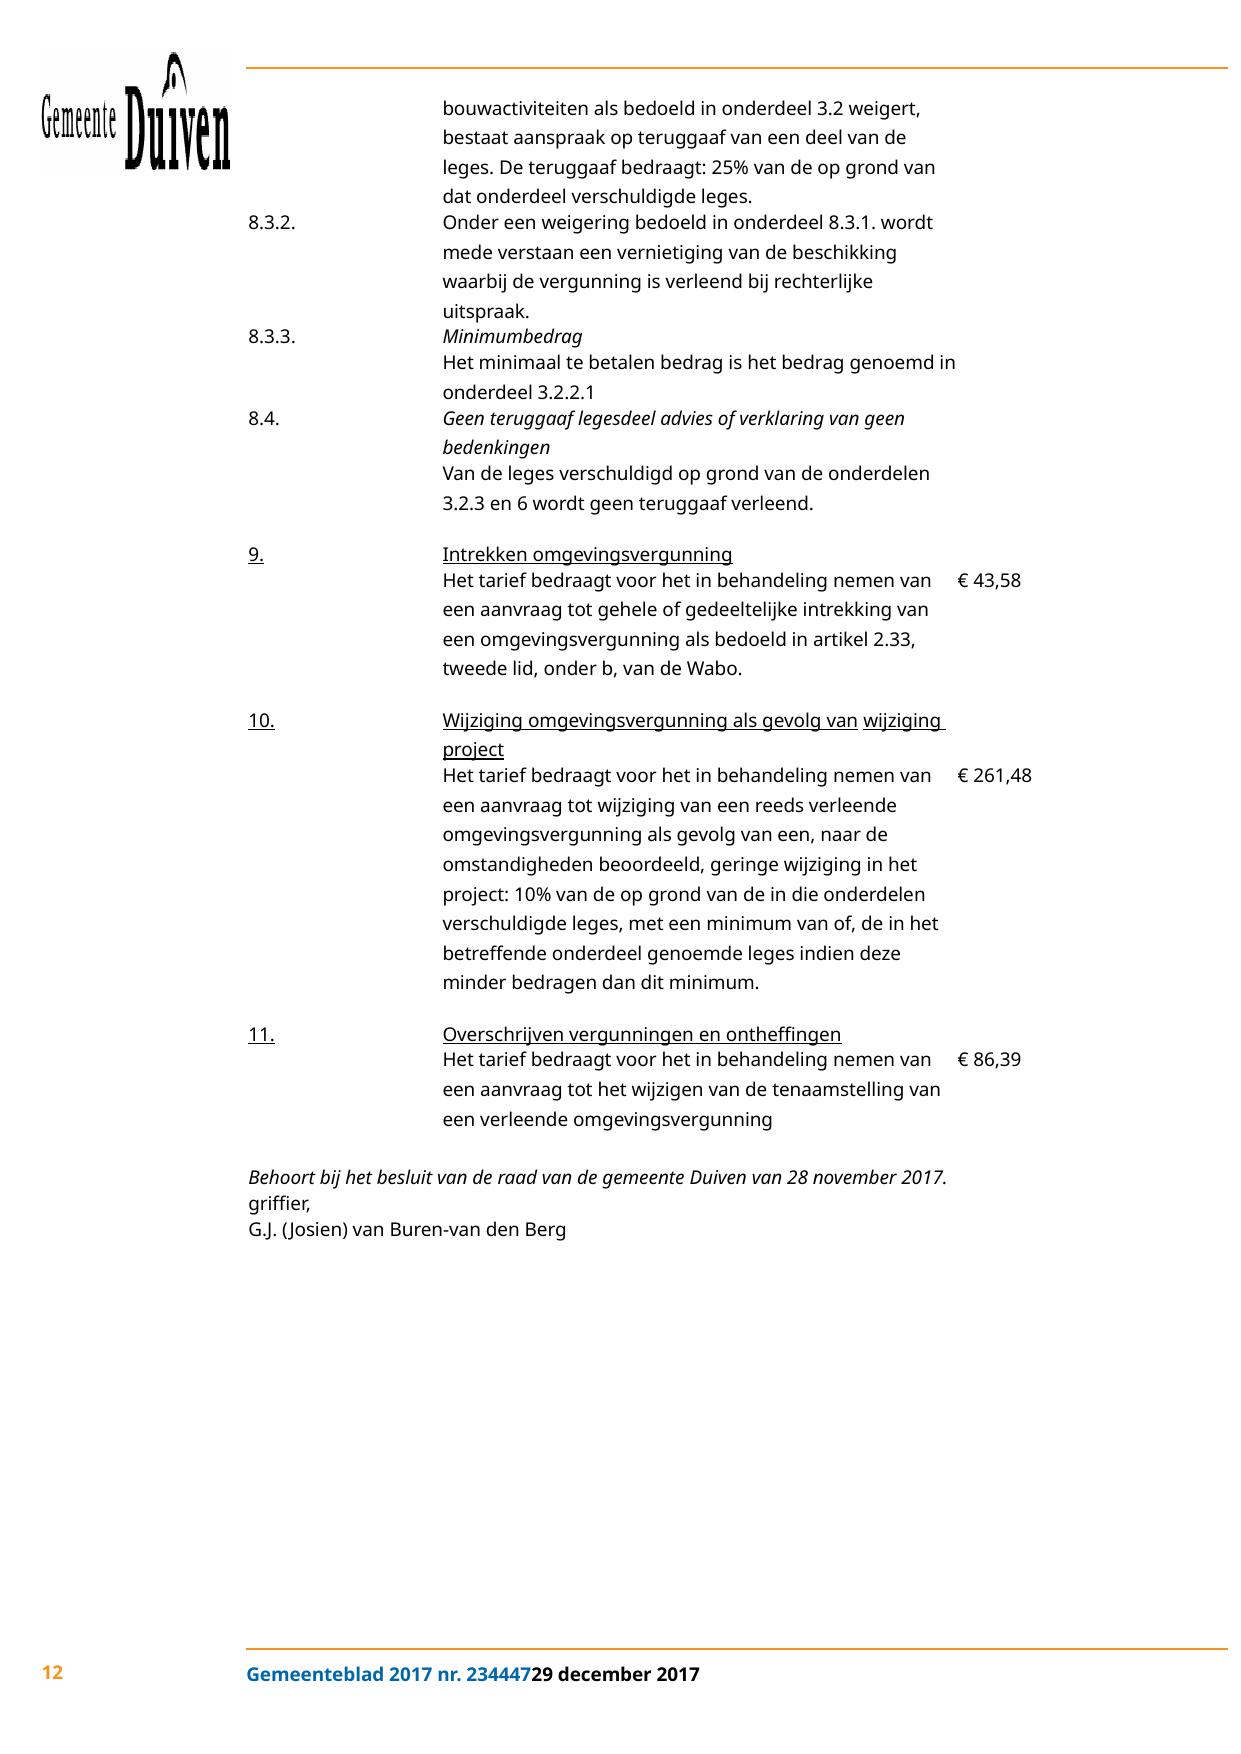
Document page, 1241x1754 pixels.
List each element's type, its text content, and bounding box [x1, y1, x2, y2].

table_cell [958, 515, 1152, 541]
table_cell [958, 995, 1152, 1021]
text Behoort bij het besluit van de raad van de gemeente Duiven van 28 november 2017. [248, 1164, 1152, 1190]
table_cell 11. [248, 1021, 442, 1047]
table_cell [248, 515, 442, 541]
table_cell [958, 95, 1152, 209]
table_cell Wijziging omgevingsvergunning als gevolg van wijziging project [442, 707, 957, 762]
table_cell Onder een weigering bedoeld in onderdeel 8.3.1. wordt mede verstaan een vernietiging van de beschikking waarbij de vergunning is verleend bij rechterlijke uitspraak. [442, 209, 957, 324]
table_cell 8.3.3. [248, 324, 442, 349]
table_cell [958, 324, 1152, 349]
table_cell Intrekken omgevingsvergunning [442, 541, 957, 567]
table_cell Geen teruggaaf legesdeel advies of verklaring van geen bedenkingen [442, 405, 957, 460]
table_cell [958, 460, 1152, 515]
table_cell [958, 350, 1152, 405]
table_cell € 86,39 [958, 1047, 1152, 1132]
table_cell [248, 567, 442, 681]
table_cell [442, 995, 957, 1021]
table_cell Het tarief bedraagt voor het in behandeling nemen van een aanvraag tot gehele of gedeeltelijke intrekking van een omgevingsvergunning als bedoeld in artikel 2.33, tweede lid, onder b, van de Wabo. [442, 567, 957, 681]
table_cell Het tarief bedraagt voor het in behandeling nemen van een aanvraag tot wijziging van een reeds verleende omgevingsvergunning als gevolg van een, naar de omstandigheden beoordeeld, geringe wijziging in het project: 10% van de op grond van de in die onderdelen verschuldigde leges, met een minimum van of, de in het betreffende onderdeel genoemde leges indien deze minder bedragen dan dit minimum. [442, 763, 957, 995]
table_cell [442, 681, 957, 707]
table_cell 9. [248, 541, 442, 567]
table_cell [248, 95, 442, 209]
text G.J. (Josien) van Buren-van den Berg [248, 1216, 1152, 1242]
table_cell [248, 460, 442, 515]
table_cell [442, 515, 957, 541]
table_cell [958, 681, 1152, 707]
table_cell [248, 681, 442, 707]
table_cell [958, 209, 1152, 324]
table_cell [248, 995, 442, 1021]
table_cell 8.3.2. [248, 209, 442, 324]
table_cell [248, 1047, 442, 1132]
picture [41, 47, 231, 172]
table_cell [958, 707, 1152, 762]
table_cell 10. [248, 707, 442, 762]
table_cell Van de leges verschuldigd op grond van de onderdelen 3.2.3 en 6 wordt geen teruggaaf verleend. [442, 460, 957, 515]
table_cell Het tarief bedraagt voor het in behandeling nemen van een aanvraag tot het wijzigen van de tenaamstelling van een verleende omgevingsvergunning [442, 1047, 957, 1132]
table_cell € 261,48 [958, 763, 1152, 995]
table_cell [958, 405, 1152, 460]
table_cell [248, 350, 442, 405]
table_cell € 43,58 [958, 567, 1152, 681]
table_cell Overschrijven vergunningen en ontheffingen [442, 1021, 957, 1047]
table_cell Minimumbedrag [442, 324, 957, 349]
table_cell bouwactiviteiten als bedoeld in onderdeel 3.2 weigert, bestaat aanspraak op teruggaaf van een deel van de leges. De teruggaaf bedraagt: 25% van de op grond van dat onderdeel verschuldigde leges. [442, 95, 957, 209]
table_cell [958, 1021, 1152, 1047]
table_cell Het minimaal te betalen bedrag is het bedrag genoemd in onderdeel 3.2.2.1 [442, 350, 957, 405]
table_cell 8.4. [248, 405, 442, 460]
text griffier, [248, 1190, 1152, 1216]
table_cell [248, 763, 442, 995]
table_cell [958, 541, 1152, 567]
